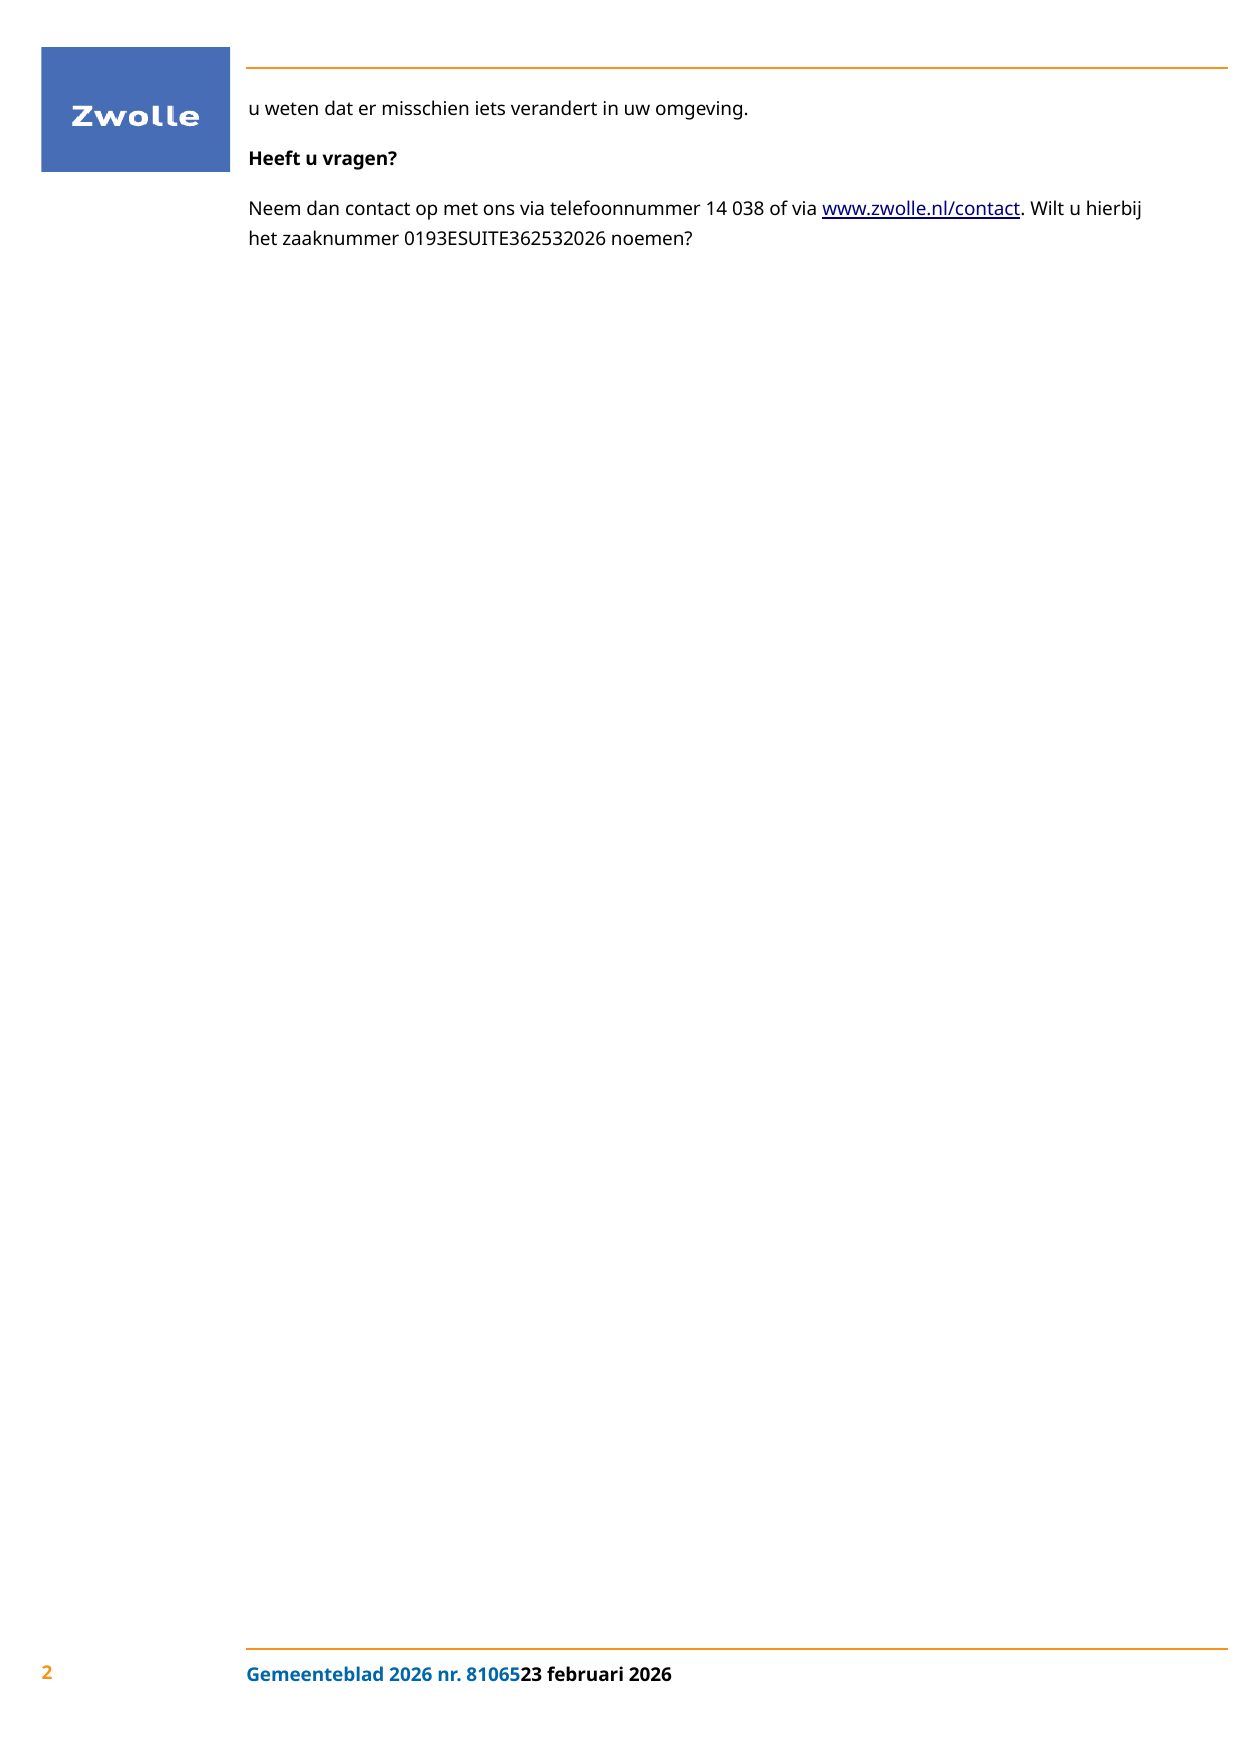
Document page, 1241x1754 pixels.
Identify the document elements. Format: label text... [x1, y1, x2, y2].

text Neem dan contact op met ons via telefoonnummer 14 038 of via www.zwolle.nl/contact. Wilt u hierbij het zaaknummer 0193ESUITE362532026 noemen? [248, 196, 1152, 251]
text Heeft u vragen? [248, 145, 1152, 171]
picture [41, 47, 231, 172]
text u weten dat er misschien iets verandert in uw omgeving. [248, 95, 1152, 121]
